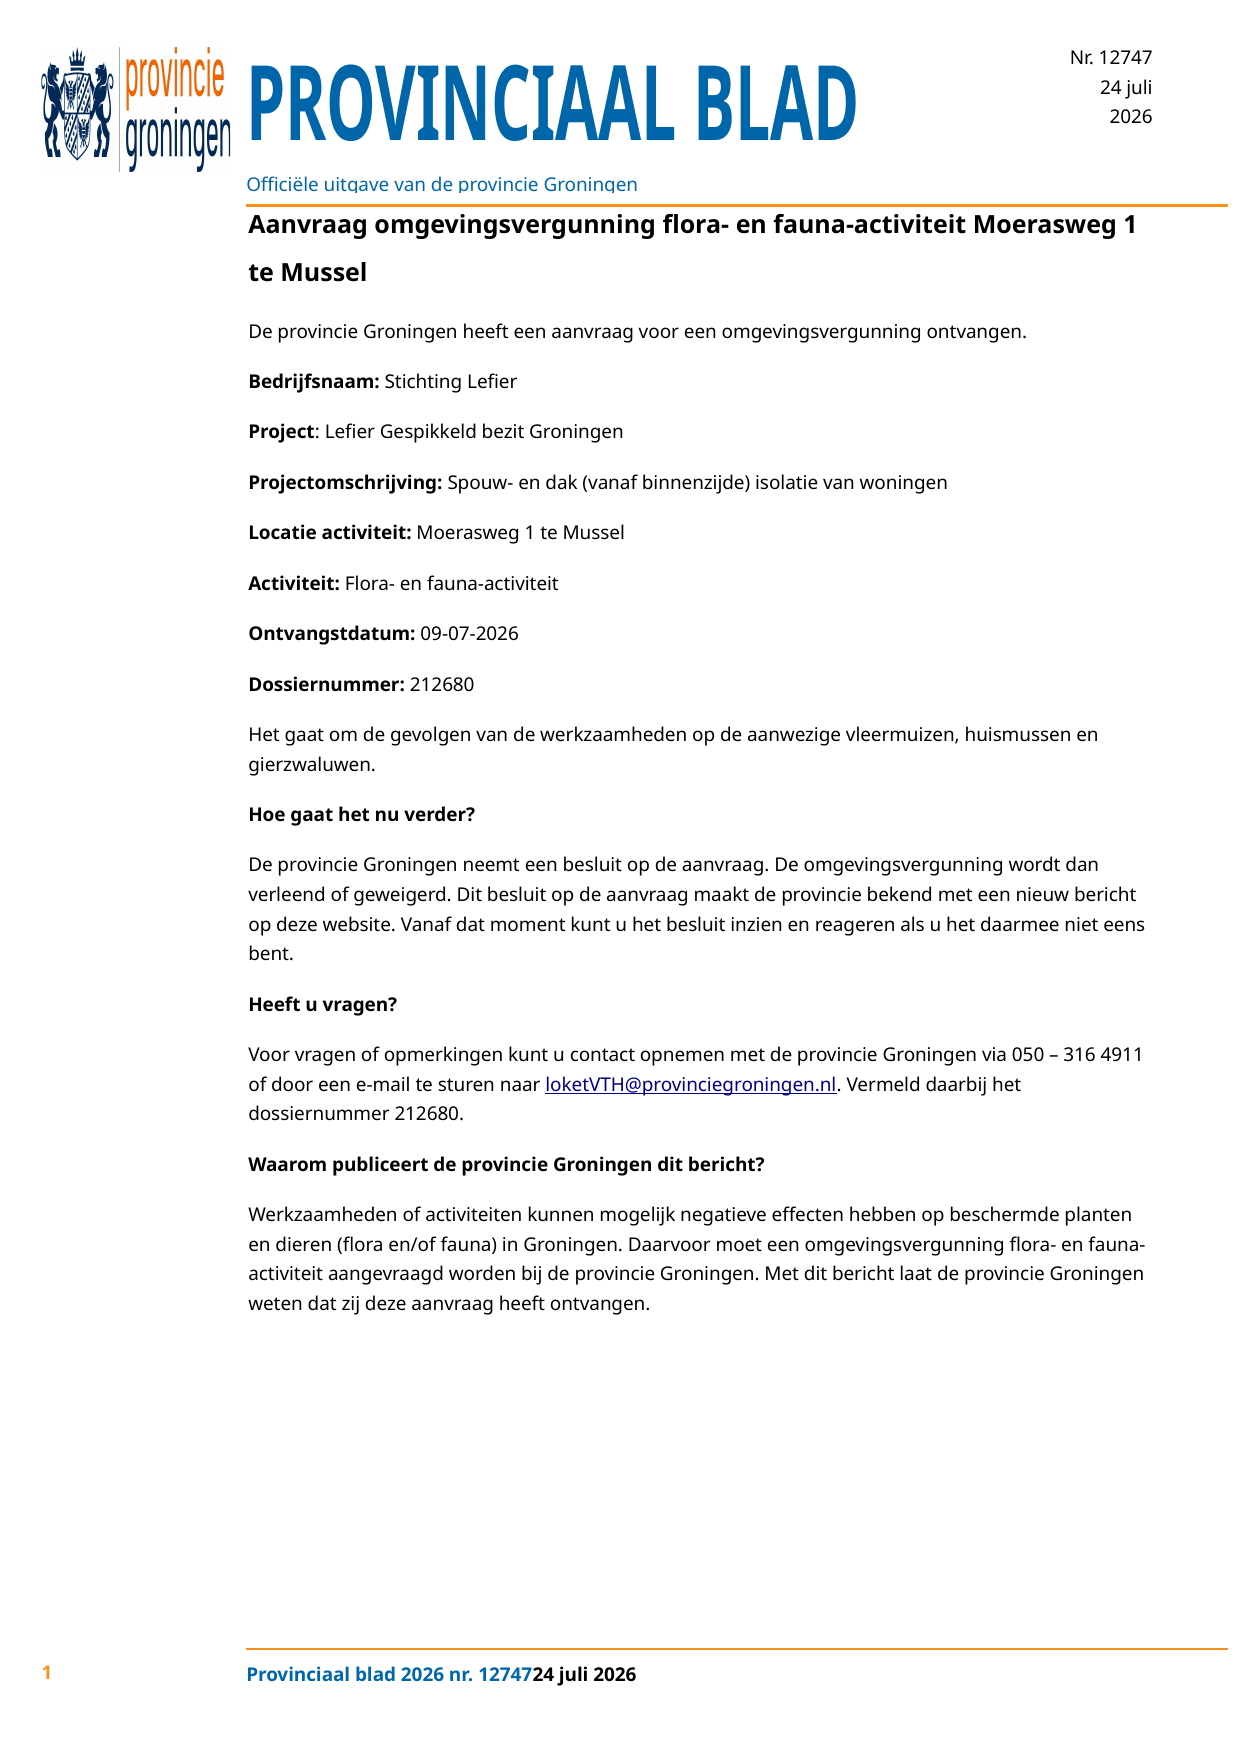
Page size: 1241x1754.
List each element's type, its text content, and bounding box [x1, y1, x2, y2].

picture [41, 47, 231, 172]
text Activiteit: Flora- en fauna-activiteit [248, 570, 1152, 596]
text Aanvraag omgevingsvergunning flora- en fauna-activiteit Moerasweg 1 te Mussel [248, 207, 1152, 288]
text Projectomschrijving: Spouw- en dak (vanaf binnenzijde) isolatie van woningen [248, 469, 1152, 495]
text Werkzaamheden of activiteiten kunnen mogelijk negatieve effecten hebben op beschermde planten en dieren (flora en/of fauna) in Groningen. Daarvoor moet een omgevingsvergunning flora- en fauna-activiteit aangevraagd worden bij de provincie Groningen. Met dit bericht laat de provincie Groningen weten dat zij deze aanvraag heeft ontvangen. [248, 1201, 1152, 1316]
text Ontvangstdatum: 09-07-2026 [248, 620, 1152, 646]
text Dossiernummer: 212680 [248, 671, 1152, 697]
text De provincie Groningen heeft een aanvraag voor een omgevingsvergunning ontvangen. [248, 318, 1152, 344]
text Project: Lefier Gespikkeld bezit Groningen [248, 419, 1152, 444]
text Bedrijfsnaam: Stichting Lefier [248, 368, 1152, 394]
text De provincie Groningen neemt een besluit op de aanvraag. De omgevingsvergunning wordt dan verleend of geweigerd. Dit besluit op de aanvraag maakt de provincie bekend met een nieuw bericht op deze website. Vanaf dat moment kunt u het besluit inzien en reageren als u het daarmee niet eens bent. [248, 852, 1152, 966]
text Het gaat om de gevolgen van de werkzaamheden op de aanwezige vleermuizen, huismussen en gierzwaluwen. [248, 721, 1152, 777]
text Hoe gaat het nu verder? [248, 801, 1152, 827]
text Locatie activiteit: Moerasweg 1 te Mussel [248, 519, 1152, 545]
text Heeft u vragen? [248, 991, 1152, 1017]
text Voor vragen of opmerkingen kunt u contact opnemen met de provincie Groningen via 050 – 316 4911 of door een e-mail te sturen naar loketVTH@provinciegroningen.nl. Vermeld daarbij het dossiernummer 212680. [248, 1041, 1152, 1126]
text Waarom publiceert de provincie Groningen dit bericht? [248, 1151, 1152, 1177]
